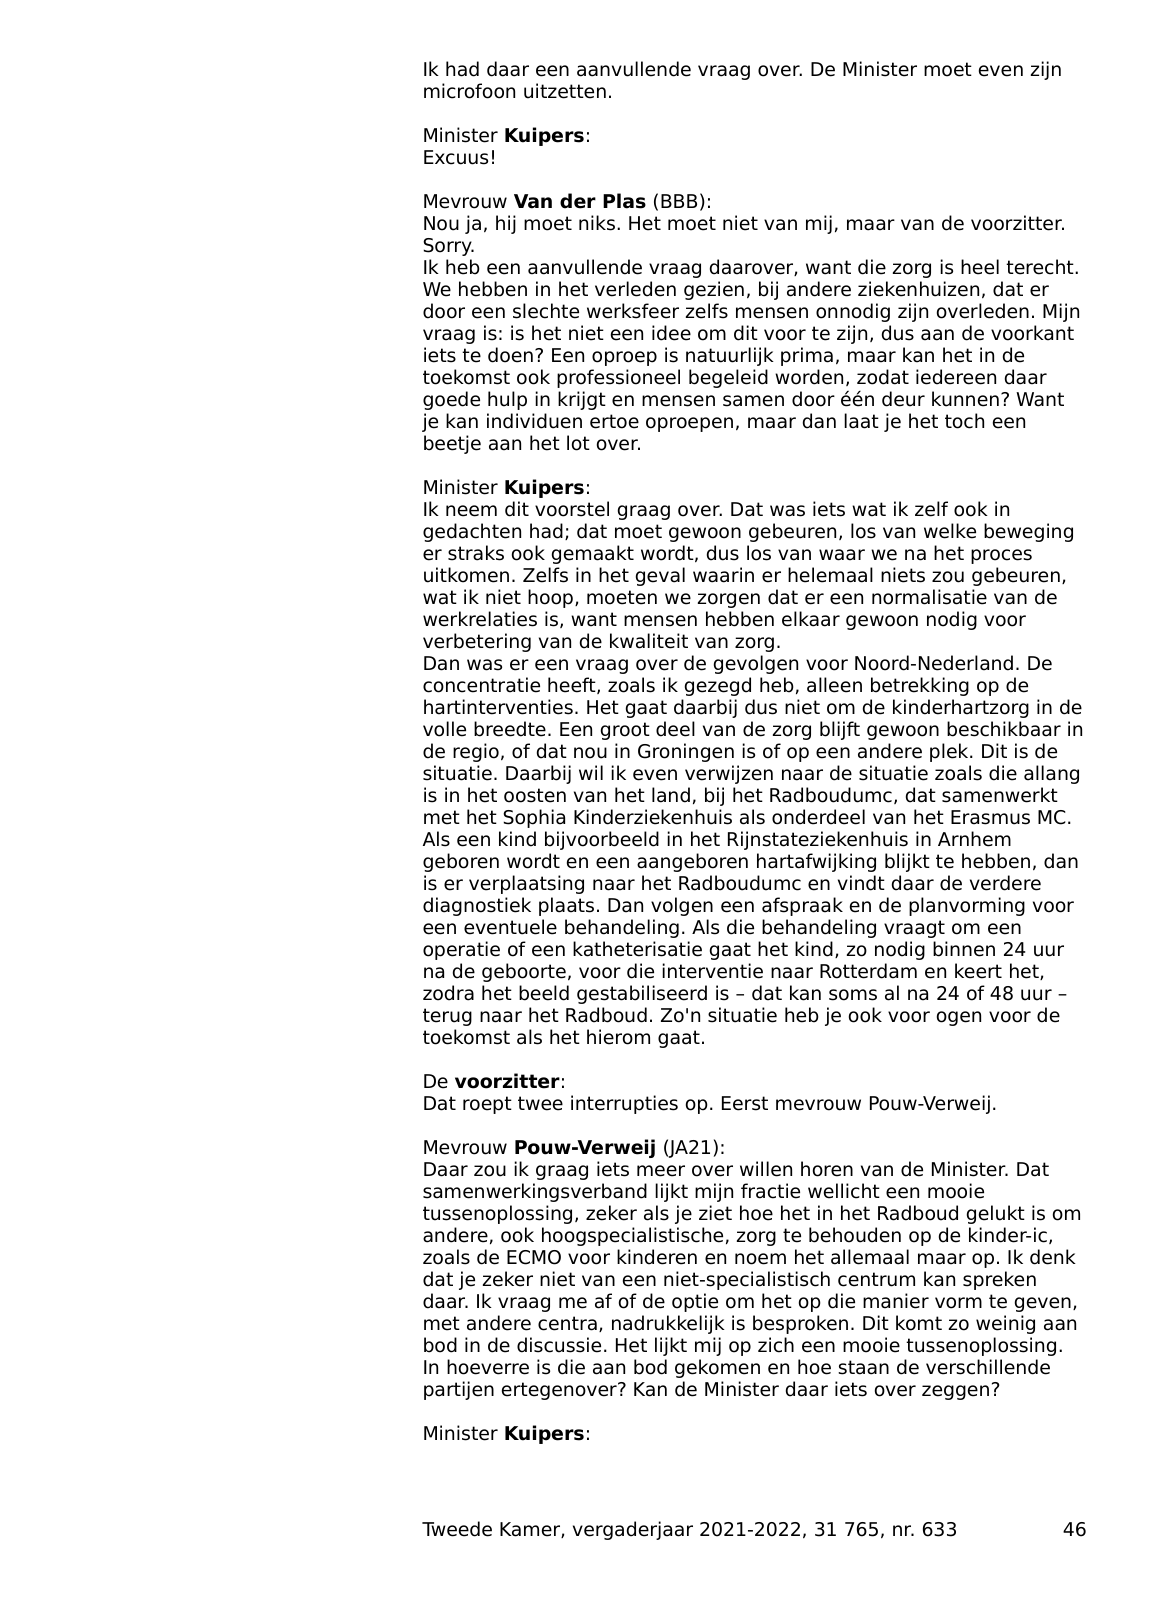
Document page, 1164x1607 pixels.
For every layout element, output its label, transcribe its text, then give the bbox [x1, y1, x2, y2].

text Daar zou ik graag iets meer over willen horen van de Minister. Dat samenwerkingsverband lijkt mijn fractie wellicht een mooie tussenoplossing, zeker als je ziet hoe het in het Radboud gelukt is om andere, ook hoogspecialistische, zorg te behouden op de kinder-ic, zoals de ECMO voor kinderen en noem het allemaal maar op. Ik denk dat je zeker niet van een niet-specialistisch centrum kan spreken daar. Ik vraag me af of de optie om het op die manier vorm te geven, met andere centra, nadrukkelijk is besproken. Dit komt zo weinig aan bod in de discussie. Het lijkt mij op zich een mooie tussenoplossing. In hoeverre is die aan bod gekomen en hoe staan de verschillende partijen ertegenover? Kan de Minister daar iets over zeggen? [422, 1159, 1087, 1401]
text Dan was er een vraag over de gevolgen voor Noord-Nederland. De concentratie heeft, zoals ik gezegd heb, alleen betrekking op de hartinterventies. Het gaat daarbij dus niet om de kinderhartzorg in de volle breedte. Een groot deel van de zorg blijft gewoon beschikbaar in de regio, of dat nou in Groningen is of op een andere plek. Dit is de situatie. Daarbij wil ik even verwijzen naar de situatie zoals die allang is in het oosten van het land, bij het Radboudumc, dat samenwerkt met het Sophia Kinderziekenhuis als onderdeel van het Erasmus MC. Als een kind bijvoorbeeld in het Rijnstateziekenhuis in Arnhem geboren wordt en een aangeboren hartafwijking blijkt te hebben, dan is er verplaatsing naar het Radboudumc en vindt daar de verdere diagnostiek plaats. Dan volgen een afspraak en de planvorming voor een eventuele behandeling. Als die behandeling vraagt om een operatie of een katheterisatie gaat het kind, zo nodig binnen 24 uur na de geboorte, voor die interventie naar Rotterdam en keert het, zodra het beeld gestabiliseerd is – dat kan soms al na 24 of 48 uur – terug naar het Radboud. Zo'n situatie heb je ook voor ogen voor de toekomst als het hierom gaat. [422, 653, 1087, 1049]
text Ik heb een aanvullende vraag daarover, want die zorg is heel terecht. We hebben in het verleden gezien, bij andere ziekenhuizen, dat er door een slechte werksfeer zelfs mensen onnodig zijn overleden. Mijn vraag is: is het niet een idee om dit voor te zijn, dus aan de voorkant iets te doen? Een oproep is natuurlijk prima, maar kan het in de toekomst ook professioneel begeleid worden, zodat iedereen daar goede hulp in krijgt en mensen samen door één deur kunnen? Want je kan individuen ertoe oproepen, maar dan laat je het toch een beetje aan het lot over. [422, 257, 1087, 455]
text Excuus! [422, 147, 1087, 169]
text Mevrouw Pouw-Verweij (JA21): [422, 1137, 1087, 1159]
text Minister Kuipers: [422, 125, 1087, 147]
text Ik neem dit voorstel graag over. Dat was iets wat ik zelf ook in gedachten had; dat moet gewoon gebeuren, los van welke beweging er straks ook gemaakt wordt, dus los van waar we na het proces uitkomen. Zelfs in het geval waarin er helemaal niets zou gebeuren, wat ik niet hoop, moeten we zorgen dat er een normalisatie van de werkrelaties is, want mensen hebben elkaar gewoon nodig voor verbetering van de kwaliteit van zorg. [422, 499, 1087, 653]
text Ik had daar een aanvullende vraag over. De Minister moet even zijn microfoon uitzetten. [422, 59, 1087, 103]
text De voorzitter: [422, 1071, 1087, 1093]
text Minister Kuipers: [422, 1423, 1087, 1445]
text Mevrouw Van der Plas (BBB): [422, 191, 1087, 213]
text Minister Kuipers: [422, 477, 1087, 499]
text Dat roept twee interrupties op. Eerst mevrouw Pouw-Verweij. [422, 1093, 1087, 1115]
text Nou ja, hij moet niks. Het moet niet van mij, maar van de voorzitter. Sorry. [422, 213, 1087, 257]
